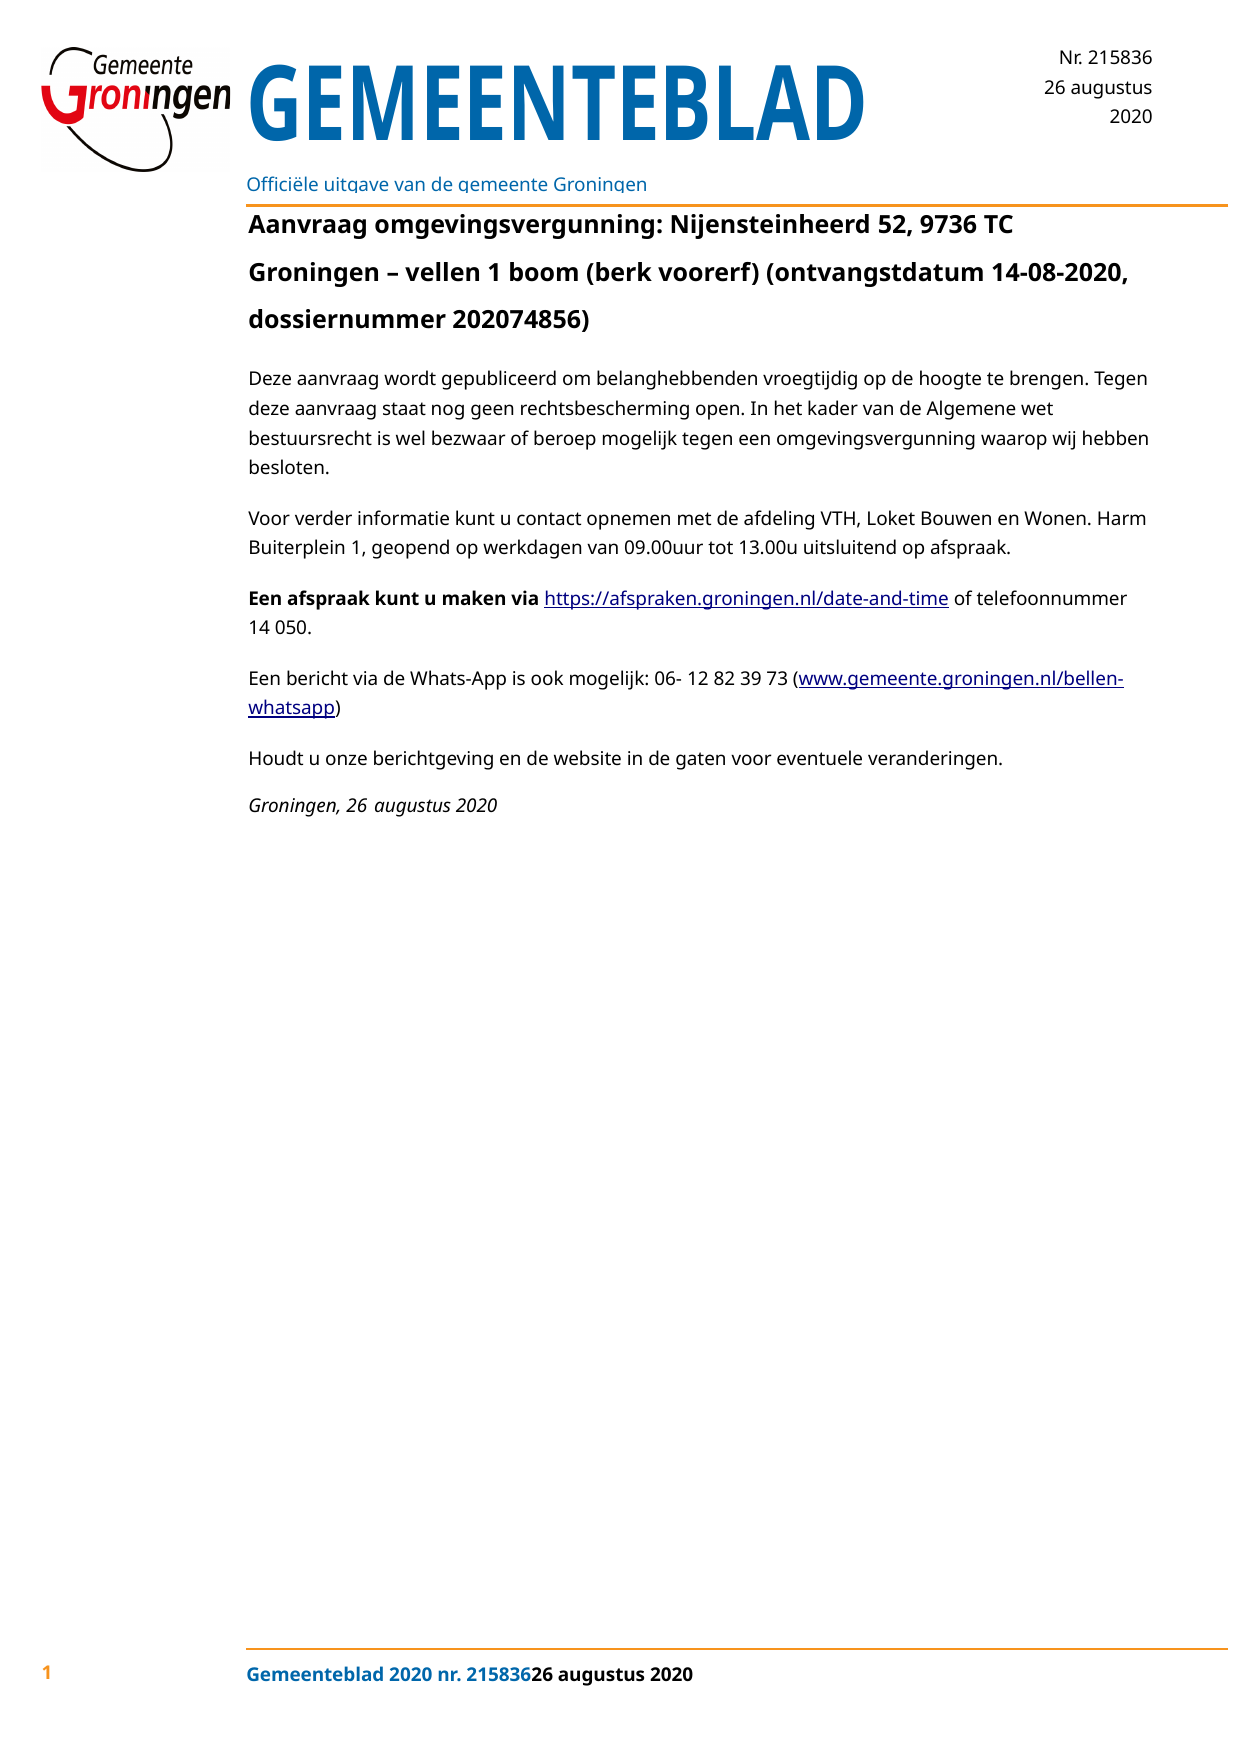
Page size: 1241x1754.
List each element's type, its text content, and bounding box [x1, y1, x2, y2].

text Voor verder informatie kunt u contact opnemen met de afdeling VTH, Loket Bouwen en Wonen. Harm Buiterplein 1, geopend op werkdagen van 09.00uur tot 13.00u uitsluitend op afspraak. [248, 505, 1152, 560]
text Houdt u onze berichtgeving en de website in de gaten voor eventuele veranderingen. [248, 745, 1152, 770]
text Een bericht via de Whats-App is ook mogelijk: 06- 12 82 39 73 (www.gemeente.groningen.nl/bellen-whatsapp) [248, 665, 1152, 720]
picture [41, 47, 231, 172]
text Een afspraak kunt u maken via https://afspraken.groningen.nl/date-and-time of telefoonnummer 14 050. [248, 585, 1152, 640]
text Aanvraag omgevingsvergunning: Nijensteinheerd 52, 9736 TC Groningen – vellen 1 boom (berk voorerf) (ontvangstdatum 14-08-2020, dossiernummer 202074856) [248, 207, 1152, 336]
text Deze aanvraag wordt gepubliceerd om belanghebbenden vroegtijdig op de hoogte te brengen. Tegen deze aanvraag staat nog geen rechtsbescherming open. In het kader van de Algemene wet bestuursrecht is wel bezwaar of beroep mogelijk tegen een omgevingsvergunning waarop wij hebben besloten. [248, 366, 1152, 480]
text Groningen, 26 augustus 2020 [248, 792, 1152, 818]
